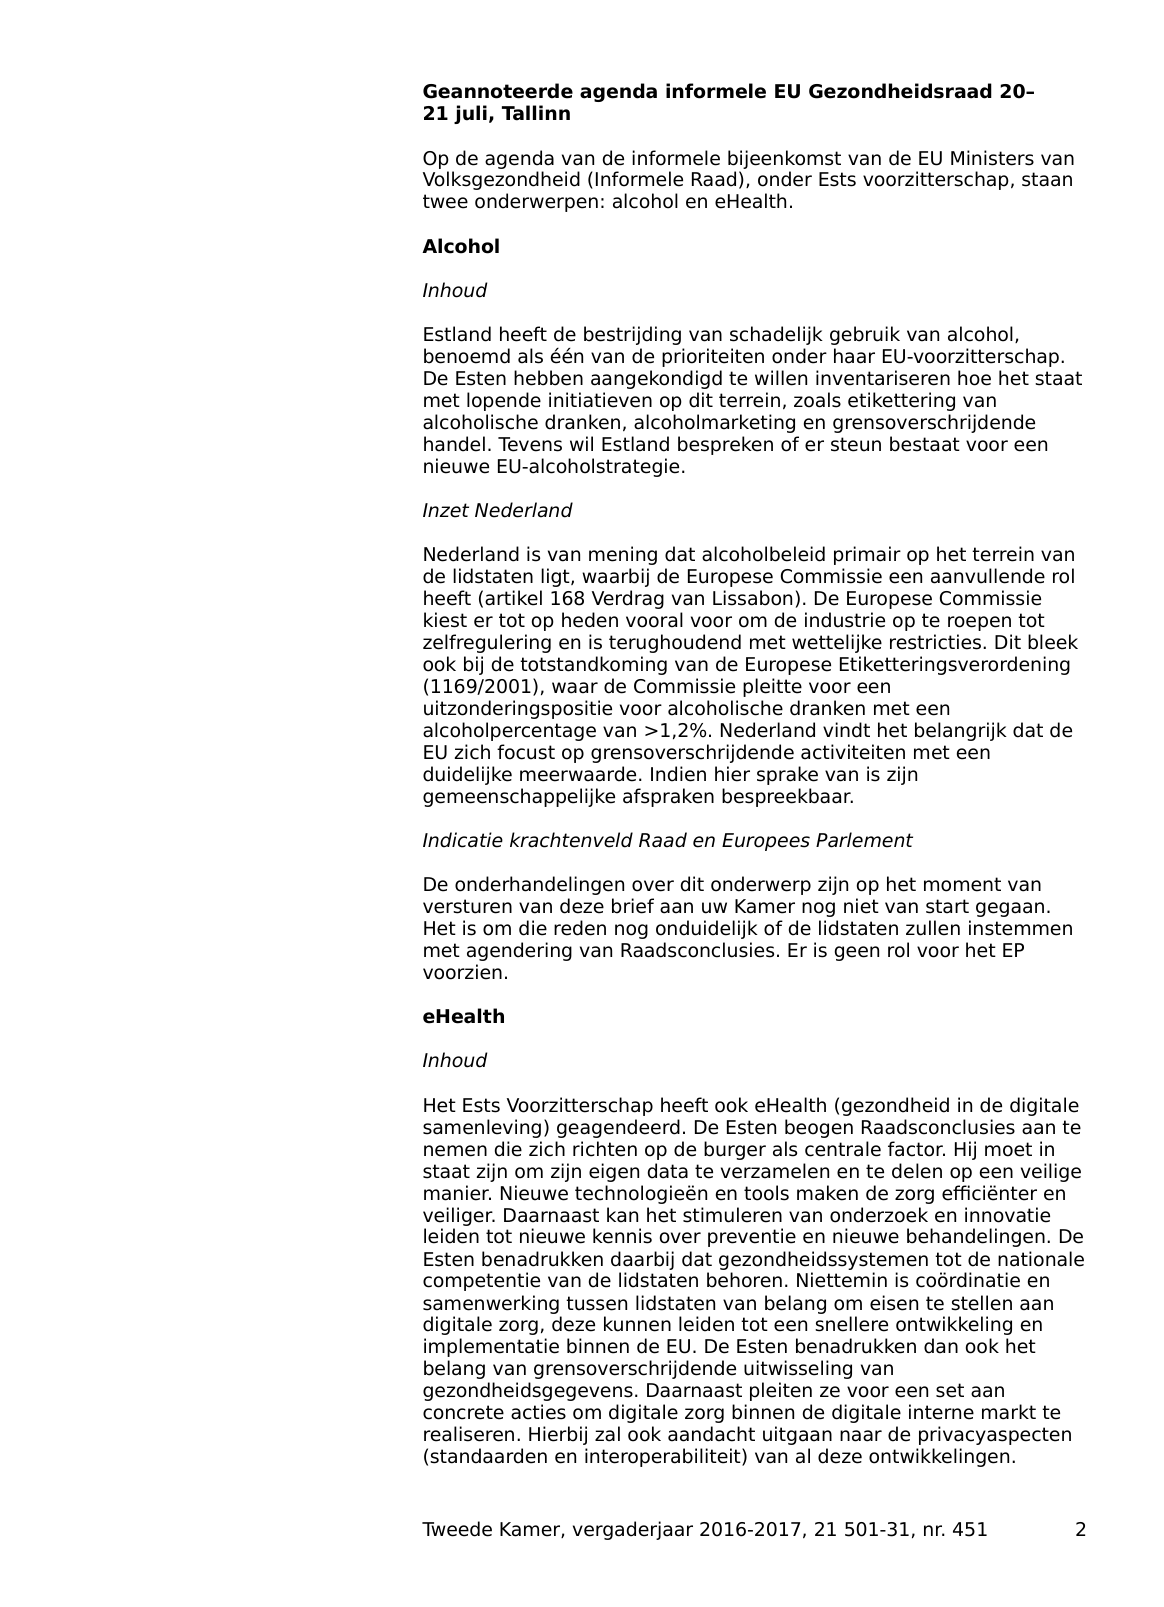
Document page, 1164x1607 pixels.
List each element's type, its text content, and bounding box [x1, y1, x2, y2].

text Estland heeft de bestrijding van schadelijk gebruik van alcohol, benoemd als één van de prioriteiten onder haar EU-voorzitterschap. De Esten hebben aangekondigd te willen inventariseren hoe het staat met lopende initiatieven op dit terrein, zoals etikettering van alcoholische dranken, alcoholmarketing en grensoverschrijdende handel. Tevens wil Estland bespreken of er steun bestaat voor een nieuwe EU-alcoholstrategie. [422, 324, 1087, 478]
subtitle Indicatie krachtenveld Raad en Europees Parlement [422, 830, 1087, 852]
subtitle eHealth [422, 1006, 1087, 1028]
subtitle Alcohol [422, 236, 1087, 257]
subtitle Inzet Nederland [422, 500, 1087, 522]
subtitle Inhoud [422, 280, 1087, 302]
subtitle Geannoteerde agenda informele EU Gezondheidsraad 20–21 juli, Tallinn [422, 81, 1087, 125]
text Op de agenda van de informele bijeenkomst van de EU Ministers van Volksgezondheid (Informele Raad), onder Ests voorzitterschap, staan twee onderwerpen: alcohol en eHealth. [422, 147, 1087, 213]
text Het Ests Voorzitterschap heeft ook eHealth (gezondheid in de digitale samenleving) geagendeerd. De Esten beogen Raadsconclusies aan te nemen die zich richten op de burger als centrale factor. Hij moet in staat zijn om zijn eigen data te verzamelen en te delen op een veilige manier. Nieuwe technologieën en tools maken de zorg efficiënter en veiliger. Daarnaast kan het stimuleren van onderzoek en innovatie leiden tot nieuwe kennis over preventie en nieuwe behandelingen. De Esten benadrukken daarbij dat gezondheidssystemen tot de nationale competentie van de lidstaten behoren. Niettemin is coördinatie en samenwerking tussen lidstaten van belang om eisen te stellen aan digitale zorg, deze kunnen leiden tot een snellere ontwikkeling en implementatie binnen de EU. De Esten benadrukken dan ook het belang van grensoverschrijdende uitwisseling van gezondheidsgegevens. Daarnaast pleiten ze voor een set aan concrete acties om digitale zorg binnen de digitale interne markt te realiseren. Hierbij zal ook aandacht uitgaan naar de privacyaspecten (standaarden en interoperabiliteit) van al deze ontwikkelingen. [422, 1094, 1087, 1468]
text De onderhandelingen over dit onderwerp zijn op het moment van versturen van deze brief aan uw Kamer nog niet van start gegaan. Het is om die reden nog onduidelijk of de lidstaten zullen instemmen met agendering van Raadsconclusies. Er is geen rol voor het EP voorzien. [422, 874, 1087, 984]
text Nederland is van mening dat alcoholbeleid primair op het terrein van de lidstaten ligt, waarbij de Europese Commissie een aanvullende rol heeft (artikel 168 Verdrag van Lissabon). De Europese Commissie kiest er tot op heden vooral voor om de industrie op te roepen tot zelfregulering en is terughoudend met wettelijke restricties. Dit bleek ook bij de totstandkoming van de Europese Etiketteringsverordening (1169/2001), waar de Commissie pleitte voor een uitzonderingspositie voor alcoholische dranken met een alcoholpercentage van >1,2%. Nederland vindt het belangrijk dat de EU zich focust op grensoverschrijdende activiteiten met een duidelijke meerwaarde. Indien hier sprake van is zijn gemeenschappelijke afspraken bespreekbaar. [422, 544, 1087, 808]
subtitle Inhoud [422, 1050, 1087, 1072]
